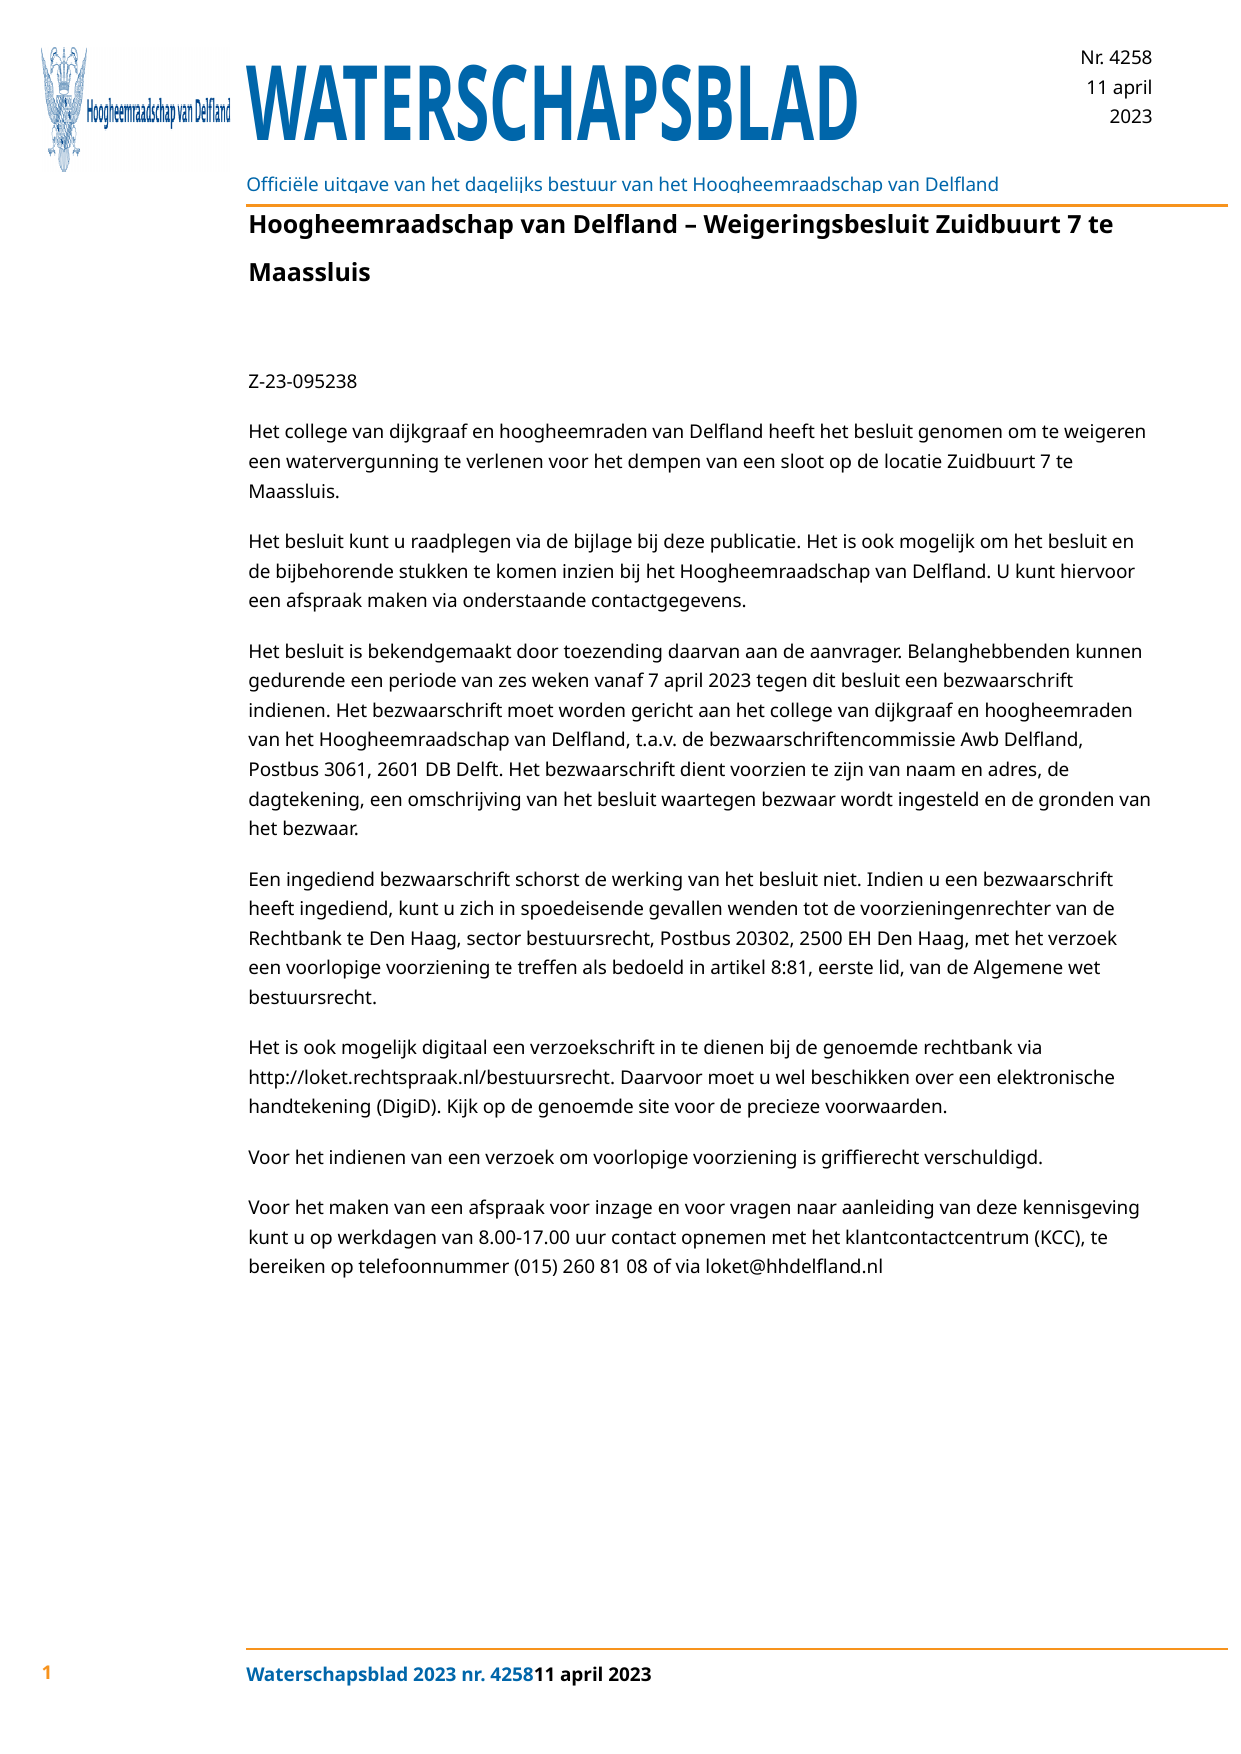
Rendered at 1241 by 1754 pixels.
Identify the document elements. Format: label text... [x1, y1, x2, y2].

text Z-23-095238 [248, 368, 1152, 394]
text Een ingediend bezwaarschrift schorst de werking van het besluit niet. Indien u een bezwaarschrift heeft ingediend, kunt u zich in spoedeisende gevallen wenden tot de voorzieningenrechter van de Rechtbank te Den Haag, sector bestuursrecht, Postbus 20302, 2500 EH Den Haag, met het verzoek een voorlopige voorziening te treffen als bedoeld in artikel 8:81, eerste lid, van de Algemene wet bestuursrecht. [248, 866, 1152, 1010]
text Het besluit kunt u raadplegen via de bijlage bij deze publicatie. Het is ook mogelijk om het besluit en de bijbehorende stukken te komen inzien bij het Hoogheemraadschap van Delfland. U kunt hiervoor een afspraak maken via onderstaande contactgegevens. [248, 528, 1152, 613]
text Voor het indienen van een verzoek om voorlopige voorziening is griffierecht verschuldigd. [248, 1144, 1152, 1170]
text Voor het maken van een afspraak voor inzage en voor vragen naar aanleiding van deze kennisgeving kunt u op werkdagen van 8.00-17.00 uur contact opnemen met het klantcontactcentrum (KCC), te bereiken op telefoonnummer (015) 260 81 08 of via loket@hhdelfland.nl [248, 1194, 1152, 1279]
text Het is ook mogelijk digitaal een verzoekschrift in te dienen bij de genoemde rechtbank via http://loket.rechtspraak.nl/bestuursrecht. Daarvoor moet u wel beschikken over een elektronische handtekening (DigiD). Kijk op de genoemde site voor de precieze voorwaarden. [248, 1034, 1152, 1119]
text Het besluit is bekendgemaakt door toezending daarvan aan de aanvrager. Belanghebbenden kunnen gedurende een periode van zes weken vanaf 7 april 2023 tegen dit besluit een bezwaarschrift indienen. Het bezwaarschrift moet worden gericht aan het college van dijkgraaf en hoogheemraden van het Hoogheemraadschap van Delfland, t.a.v. de bezwaarschriftencommissie Awb Delfland, Postbus 3061, 2601 DB Delft. Het bezwaarschrift dient voorzien te zijn van naam en adres, de dagtekening, een omschrijving van het besluit waartegen bezwaar wordt ingesteld en de gronden van het bezwaar. [248, 638, 1152, 841]
text Het college van dijkgraaf en hoogheemraden van Delfland heeft het besluit genomen om te weigeren een watervergunning te verlenen voor het dempen van een sloot op de locatie Zuidbuurt 7 te Maassluis. [248, 419, 1152, 504]
picture [41, 47, 231, 172]
text Hoogheemraadschap van Delfland – Weigeringsbesluit Zuidbuurt 7 te Maassluis [248, 207, 1152, 288]
